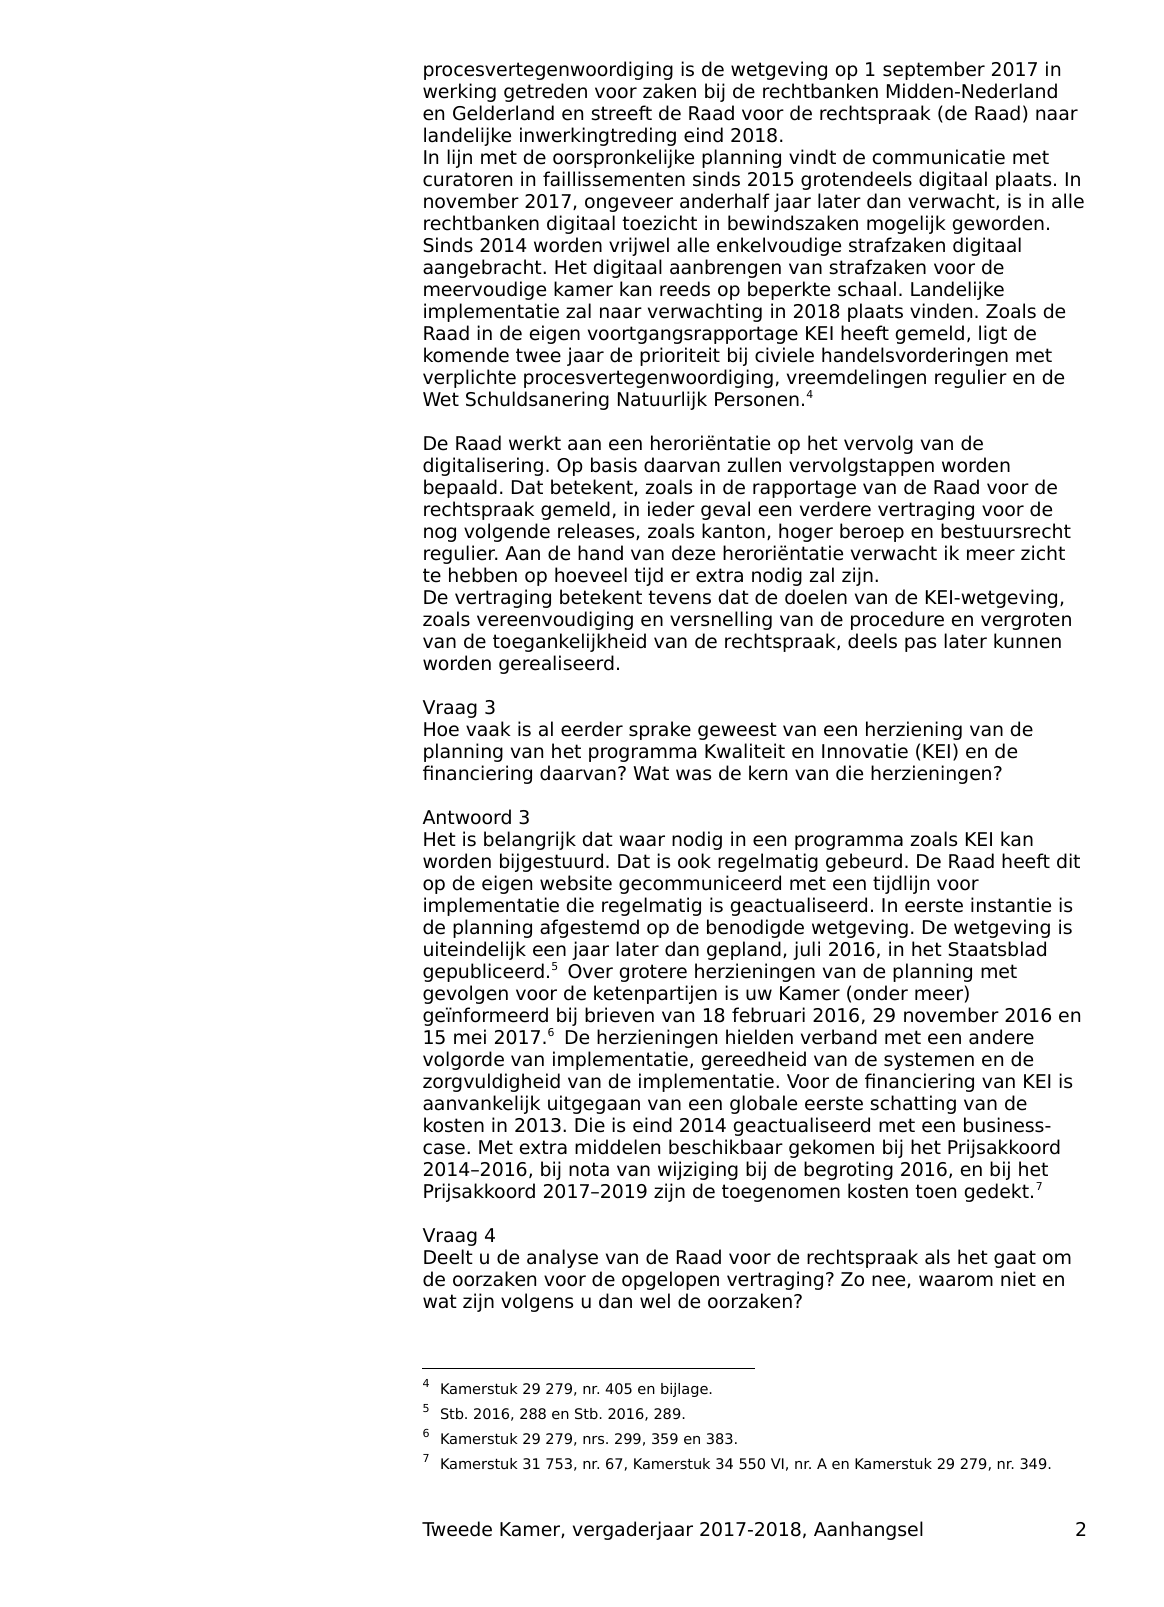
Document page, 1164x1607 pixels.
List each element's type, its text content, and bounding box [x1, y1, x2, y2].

text In lijn met de oorspronkelijke planning vindt de communicatie met curatoren in faillissementen sinds 2015 grotendeels digitaal plaats. In november 2017, ongeveer anderhalf jaar later dan verwacht, is in alle rechtbanken digitaal toezicht in bewindszaken mogelijk geworden. Sinds 2014 worden vrijwel alle enkelvoudige strafzaken digitaal aangebracht. Het digitaal aanbrengen van strafzaken voor de meervoudige kamer kan reeds op beperkte schaal. Landelijke implementatie zal naar verwachting in 2018 plaats vinden. Zoals de Raad in de eigen voortgangsrapportage KEI heeft gemeld, ligt de komende twee jaar de prioriteit bij civiele handelsvorderingen met verplichte procesvertegenwoordiging, vreemdelingen regulier en de Wet Schuldsanering Natuurlijk Personen. [422, 147, 1087, 411]
text Kamerstuk 29 279, nrs. 299, 359 en 383. [422, 1427, 1087, 1449]
text De Raad werkt aan een heroriëntatie op het vervolg van de digitalisering. Op basis daarvan zullen vervolgstappen worden bepaald. Dat betekent, zoals in de rapportage van de Raad voor de rechtspraak gemeld, in ieder geval een verdere vertraging voor de nog volgende releases, zoals kanton, hoger beroep en bestuursrecht regulier. Aan de hand van deze heroriëntatie verwacht ik meer zicht te hebben op hoeveel tijd er extra nodig zal zijn. [422, 433, 1087, 587]
text Antwoord 3 [422, 807, 1087, 829]
text Vraag 3 [422, 697, 1087, 719]
text Kamerstuk 29 279, nr. 405 en bijlage. [422, 1377, 1087, 1399]
text Deelt u de analyse van de Raad voor de rechtspraak als het gaat om de oorzaken voor de opgelopen vertraging? Zo nee, waarom niet en wat zijn volgens u dan wel de oorzaken? [422, 1247, 1087, 1313]
text De vertraging betekent tevens dat de doelen van de KEI-wetgeving, zoals vereenvoudiging en versnelling van de procedure en vergroten van de toegankelijkheid van de rechtspraak, deels pas later kunnen worden gerealiseerd. [422, 587, 1087, 675]
text Stb. 2016, 288 en Stb. 2016, 289. [422, 1402, 1087, 1424]
text Het is belangrijk dat waar nodig in een programma zoals KEI kan worden bijgestuurd. Dat is ook regelmatig gebeurd. De Raad heeft dit op de eigen website gecommuniceerd met een tijdlijn voor implementatie die regelmatig is geactualiseerd. In eerste instantie is de planning afgestemd op de benodigde wetgeving. De wetgeving is uiteindelijk een jaar later dan gepland, juli 2016, in het Staatsblad gepubliceerd. Over grotere herzieningen van de planning met gevolgen voor de ketenpartijen is uw Kamer (onder meer) geïnformeerd bij brieven van 18 februari 2016, 29 november 2016 en 15 mei 2017. De herzieningen hielden verband met een andere volgorde van implementatie, gereedheid van de systemen en de zorgvuldigheid van de implementatie. Voor de financiering van KEI is aanvankelijk uitgegaan van een globale eerste schatting van de kosten in 2013. Die is eind 2014 geactualiseerd met een business-case. Met extra middelen beschikbaar gekomen bij het Prijsakkoord 2014–2016, bij nota van wijziging bij de begroting 2016, en bij het Prijsakkoord 2017–2019 zijn de toegenomen kosten toen gedekt. [422, 829, 1087, 1203]
text Vraag 4 [422, 1225, 1087, 1247]
text procesvertegenwoordiging is de wetgeving op 1 september 2017 in werking getreden voor zaken bij de rechtbanken Midden-Nederland en Gelderland en streeft de Raad voor de rechtspraak (de Raad) naar landelijke inwerkingtreding eind 2018. [422, 59, 1087, 147]
text Hoe vaak is al eerder sprake geweest van een herziening van de planning van het programma Kwaliteit en Innovatie (KEI) en de financiering daarvan? Wat was de kern van die herzieningen? [422, 719, 1087, 785]
text Kamerstuk 31 753, nr. 67, Kamerstuk 34 550 VI, nr. A en Kamerstuk 29 279, nr. 349. [422, 1452, 1087, 1474]
